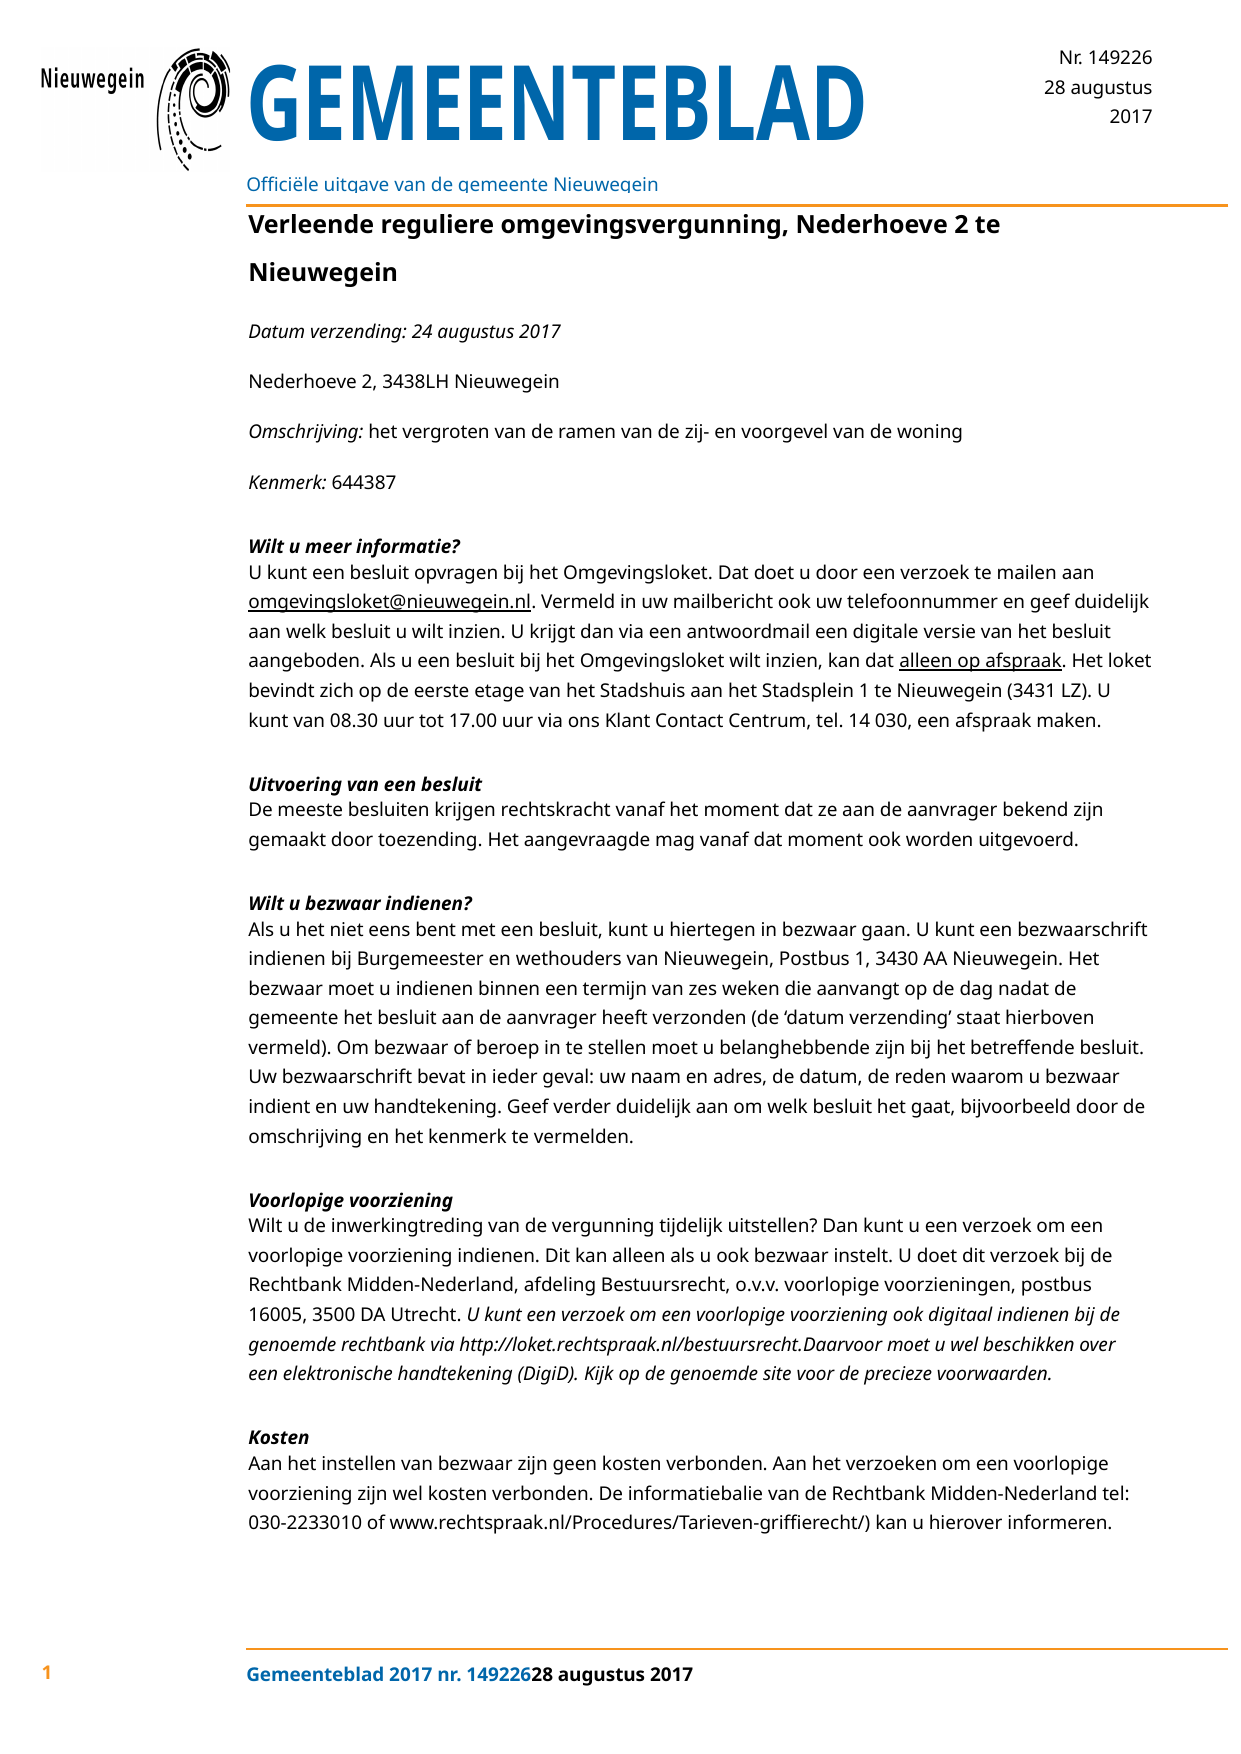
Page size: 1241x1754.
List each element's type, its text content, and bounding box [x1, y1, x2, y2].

text Wilt u bezwaar indienen? [248, 890, 1152, 916]
text Omschrijving: het vergroten van de ramen van de zij- en voorgevel van de woning [248, 419, 1152, 444]
text Wilt u de inwerkingtreding van de vergunning tijdelijk uitstellen? Dan kunt u een verzoek om een voorlopige voorziening indienen. Dit kan alleen als u ook bezwaar instelt. U doet dit verzoek bij de Rechtbank Midden-Nederland, afdeling Bestuursrecht, o.v.v. voorlopige voorzieningen, postbus 16005, 3500 DA Utrecht. U kunt een verzoek om een voorlopige voorziening ook digitaal indienen bij de genoemde rechtbank via http://loket.rechtspraak.nl/bestuursrecht.Daarvoor moet u wel beschikken over een elektronische handtekening (DigiD). Kijk op de genoemde site voor de precieze voorwaarden. [248, 1212, 1152, 1386]
text Aan het instellen van bezwaar zijn geen kosten verbonden. Aan het verzoeken om een voorlopige voorziening zijn wel kosten verbonden. De informatiebalie van de Rechtbank Midden-Nederland tel: 030-2233010 of www.rechtspraak.nl/Procedures/Tarieven-griffierecht/) kan u hierover informeren. [248, 1450, 1152, 1535]
text Als u het niet eens bent met een besluit, kunt u hiertegen in bezwaar gaan. U kunt een bezwaarschrift indienen bij Burgemeester en wethouders van Nieuwegein, Postbus 1, 3430 AA Nieuwegein. Het bezwaar moet u indienen binnen een termijn van zes weken die aanvangt op de dag nadat de gemeente het besluit aan de aanvrager heeft verzonden (de ‘datum verzending’ staat hierboven vermeld). Om bezwaar of beroep in te stellen moet u belanghebbende zijn bij het betreffende besluit. Uw bezwaarschrift bevat in ieder geval: uw naam en adres, de datum, de reden waarom u bezwaar indient en uw handtekening. Geef verder duidelijk aan om welk besluit het gaat, bijvoorbeeld door de omschrijving en het kenmerk te vermelden. [248, 916, 1152, 1148]
text U kunt een besluit opvragen bij het Omgevingsloket. Dat doet u door een verzoek te mailen aan omgevingsloket@nieuwegein.nl. Vermeld in uw mailbericht ook uw telefoonnummer en geef duidelijk aan welk besluit u wilt inzien. U krijgt dan via een antwoordmail een digitale versie van het besluit aangeboden. Als u een besluit bij het Omgevingsloket wilt inzien, kan dat alleen op afspraak. Het loket bevindt zich op de eerste etage van het Stadshuis aan het Stadsplein 1 te Nieuwegein (3431 LZ). U kunt van 08.30 uur tot 17.00 uur via ons Klant Contact Centrum, tel. 14 030, een afspraak maken. [248, 559, 1152, 732]
text Datum verzending: 24 augustus 2017 [248, 318, 1152, 344]
text Verleende reguliere omgevingsvergunning, Nederhoeve 2 te Nieuwegein [248, 207, 1152, 288]
text De meeste besluiten krijgen rechtskracht vanaf het moment dat ze aan de aanvrager bekend zijn gemaakt door toezending. Het aangevraagde mag vanaf dat moment ook worden uitgevoerd. [248, 796, 1152, 852]
text Voorlopige voorziening [248, 1187, 1152, 1212]
text Wilt u meer informatie? [248, 533, 1152, 559]
text Nederhoeve 2, 3438LH Nieuwegein [248, 368, 1152, 394]
text Uitvoering van een besluit [248, 771, 1152, 796]
picture [41, 47, 231, 172]
text Kenmerk: 644387 [248, 469, 1152, 495]
text Kosten [248, 1424, 1152, 1450]
